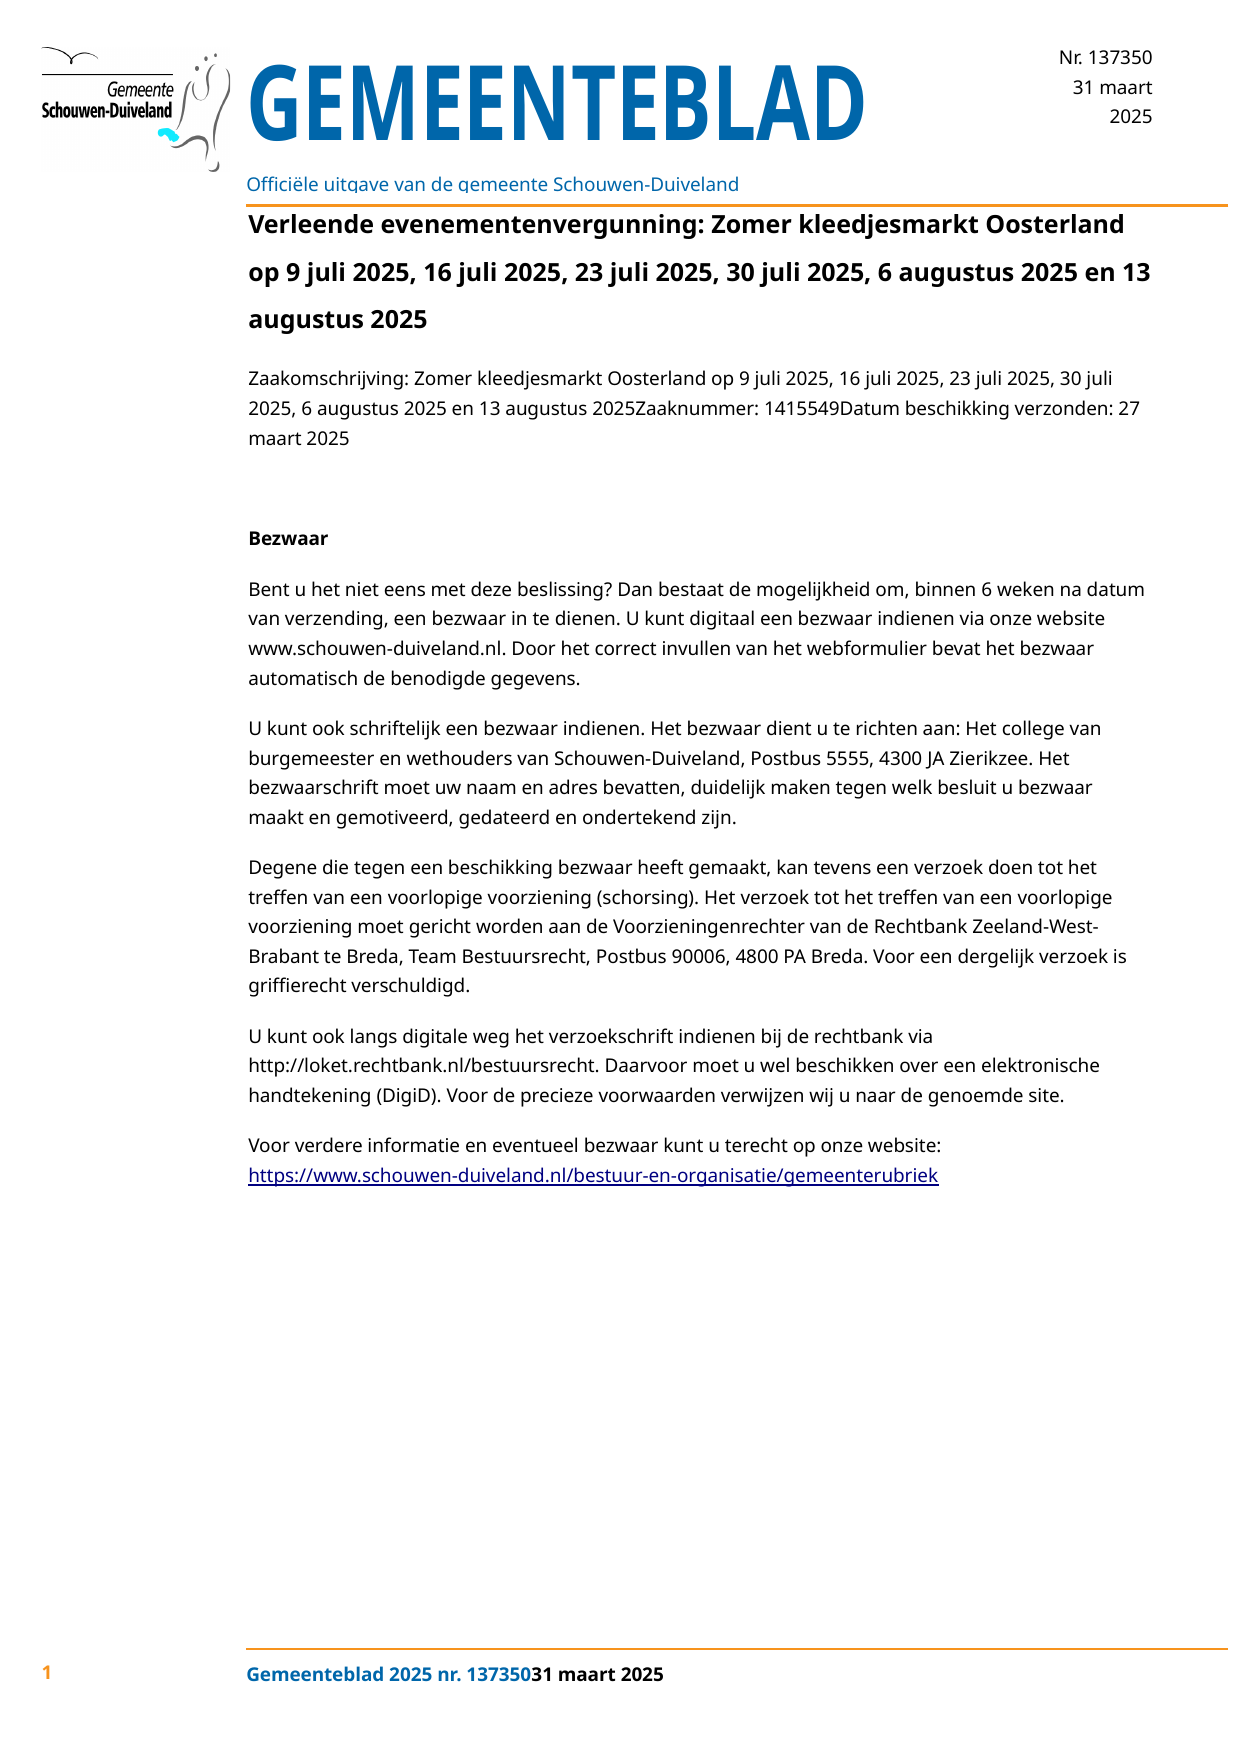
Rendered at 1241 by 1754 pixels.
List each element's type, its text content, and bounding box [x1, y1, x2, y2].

text Degene die tegen een beschikking bezwaar heeft gemaakt, kan tevens een verzoek doen tot het treffen van een voorlopige voorziening (schorsing). Het verzoek tot het treffen van een voorlopige voorziening moet gericht worden aan de Voorzieningenrechter van de Rechtbank Zeeland-West-Brabant te Breda, Team Bestuursrecht, Postbus 90006, 4800 PA Breda. Voor een dergelijk verzoek is griffierecht verschuldigd. [248, 854, 1152, 998]
text Voor verdere informatie en eventueel bezwaar kunt u terecht op onze website: https://www.schouwen-duiveland.nl/bestuur-en-organisatie/gemeenterubriek [248, 1133, 1152, 1188]
text U kunt ook langs digitale weg het verzoekschrift indienen bij de rechtbank via http://loket.rechtbank.nl/bestuursrecht. Daarvoor moet u wel beschikken over een elektronische handtekening (DigiD). Voor de precieze voorwaarden verwijzen wij u naar de genoemde site. [248, 1023, 1152, 1108]
text Zaakomschrijving: Zomer kleedjesmarkt Oosterland op 9 juli 2025, 16 juli 2025, 23 juli 2025, 30 juli 2025, 6 augustus 2025 en 13 augustus 2025Zaaknummer: 1415549Datum beschikking verzonden: 27 maart 2025 [248, 366, 1152, 450]
text Bent u het niet eens met deze beslissing? Dan bestaat de mogelijkheid om, binnen 6 weken na datum van verzending, een bezwaar in te dienen. U kunt digitaal een bezwaar indienen via onze website www.schouwen-duiveland.nl. Door het correct invullen van het webformulier bevat het bezwaar automatisch de benodigde gegevens. [248, 576, 1152, 690]
text Verleende evenementenvergunning: Zomer kleedjesmarkt Oosterland op 9 juli 2025, 16 juli 2025, 23 juli 2025, 30 juli 2025, 6 augustus 2025 en 13 augustus 2025 [248, 207, 1152, 336]
text U kunt ook schriftelijk een bezwaar indienen. Het bezwaar dient u te richten aan: Het college van burgemeester en wethouders van Schouwen-Duiveland, Postbus 5555, 4300 JA Zierikzee. Het bezwaarschrift moet uw naam en adres bevatten, duidelijk maken tegen welk besluit u bezwaar maakt en gemotiveerd, gedateerd en ondertekend zijn. [248, 715, 1152, 829]
text Bezwaar [248, 526, 1152, 551]
picture [41, 47, 231, 172]
